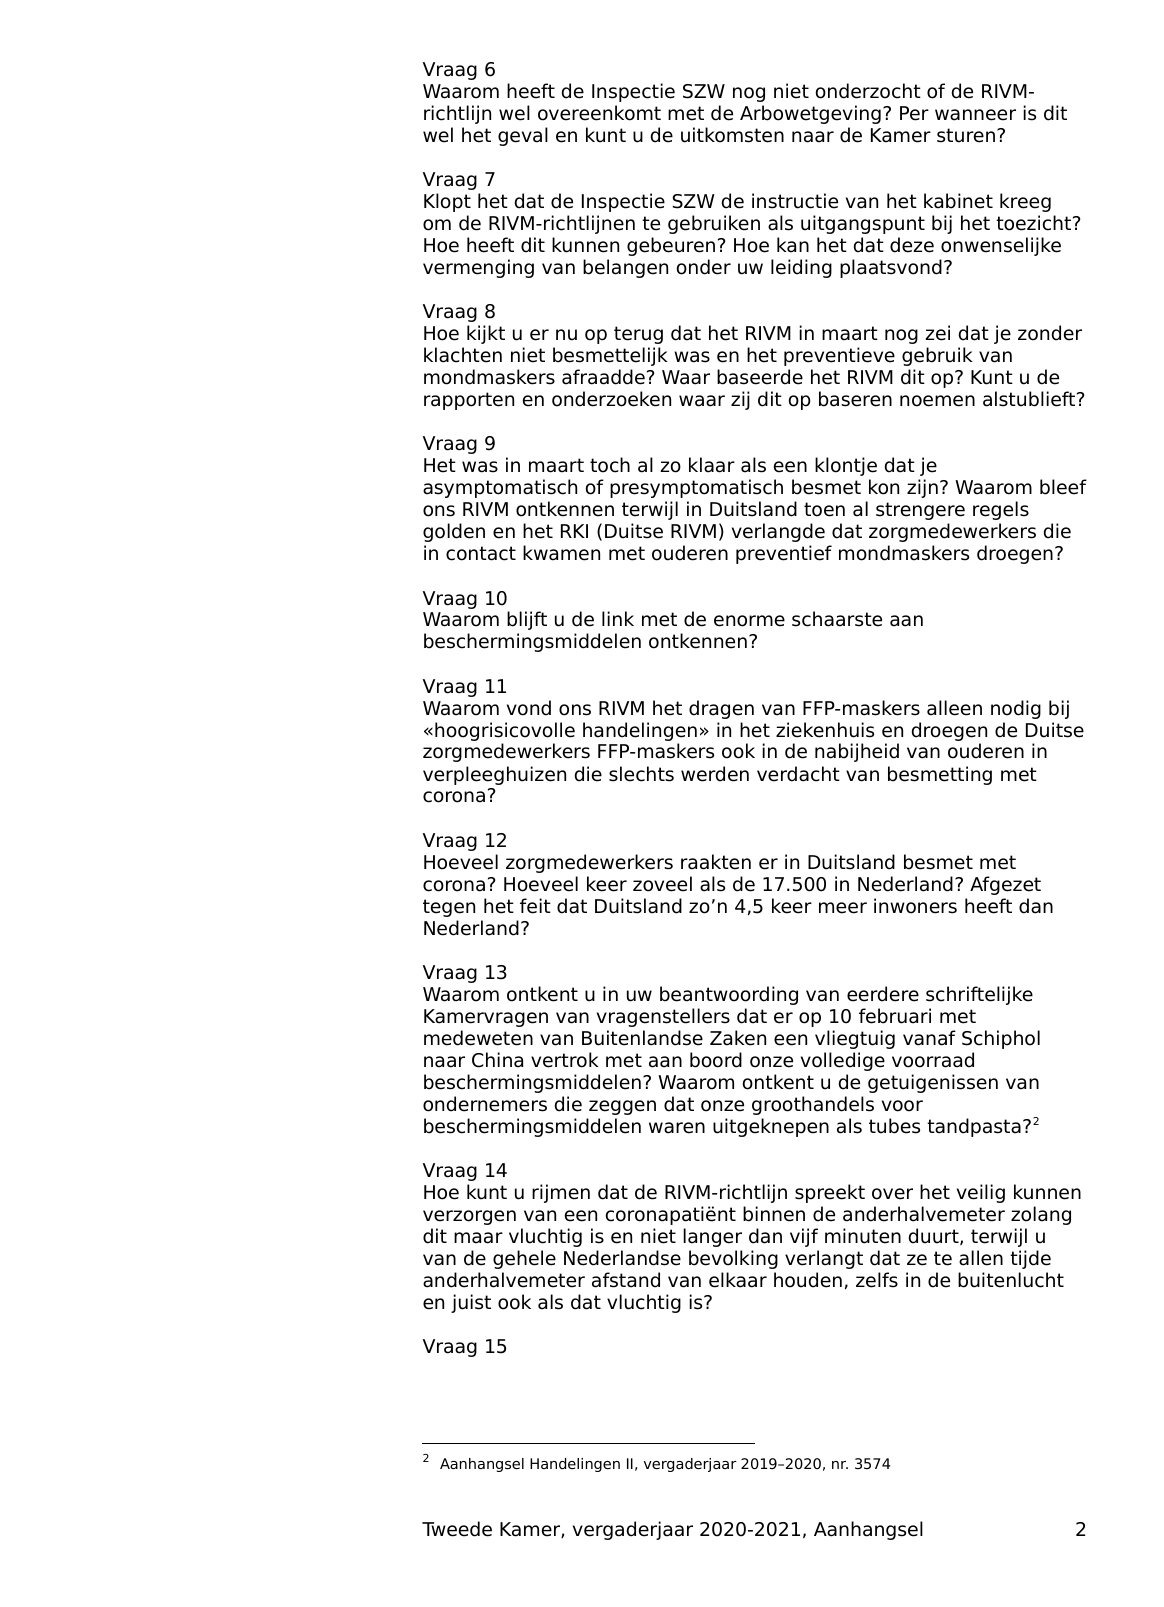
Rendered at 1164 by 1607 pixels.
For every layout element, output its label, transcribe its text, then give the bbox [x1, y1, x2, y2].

text Waarom heeft de Inspectie SZW nog niet onderzocht of de RIVM-richtlijn wel overeenkomt met de Arbowetgeving? Per wanneer is dit wel het geval en kunt u de uitkomsten naar de Kamer sturen? [422, 81, 1087, 147]
text Vraag 7 [422, 169, 1087, 191]
text Vraag 15 [422, 1336, 1087, 1358]
text Klopt het dat de Inspectie SZW de instructie van het kabinet kreeg om de RIVM-richtlijnen te gebruiken als uitgangspunt bij het toezicht? Hoe heeft dit kunnen gebeuren? Hoe kan het dat deze onwenselijke vermenging van belangen onder uw leiding plaatsvond? [422, 191, 1087, 279]
text Vraag 8 [422, 301, 1087, 323]
text Vraag 11 [422, 676, 1087, 697]
text Vraag 12 [422, 829, 1087, 852]
text Het was in maart toch al zo klaar als een klontje dat je asymptomatisch of presymptomatisch besmet kon zijn? Waarom bleef ons RIVM ontkennen terwijl in Duitsland toen al strengere regels golden en het RKI (Duitse RIVM) verlangde dat zorgmedewerkers die in contact kwamen met ouderen preventief mondmaskers droegen? [422, 455, 1087, 565]
text Waarom vond ons RIVM het dragen van FFP-maskers alleen nodig bij «hoogrisicovolle handelingen» in het ziekenhuis en droegen de Duitse zorgmedewerkers FFP-maskers ook in de nabijheid van ouderen in verpleeghuizen die slechts werden verdacht van besmetting met corona? [422, 697, 1087, 807]
text Aanhangsel Handelingen II, vergaderjaar 2019–2020, nr. 3574 [422, 1452, 1087, 1474]
text Vraag 13 [422, 962, 1087, 984]
text Hoe kunt u rijmen dat de RIVM-richtlijn spreekt over het veilig kunnen verzorgen van een coronapatiënt binnen de anderhalvemeter zolang dit maar vluchtig is en niet langer dan vijf minuten duurt, terwijl u van de gehele Nederlandse bevolking verlangt dat ze te allen tijde anderhalvemeter afstand van elkaar houden, zelfs in de buitenlucht en juist ook als dat vluchtig is? [422, 1182, 1087, 1313]
text Vraag 14 [422, 1160, 1087, 1182]
text Vraag 9 [422, 433, 1087, 455]
text Hoeveel zorgmedewerkers raakten er in Duitsland besmet met corona? Hoeveel keer zoveel als de 17.500 in Nederland? Afgezet tegen het feit dat Duitsland zo’n 4,5 keer meer inwoners heeft dan Nederland? [422, 852, 1087, 939]
text Waarom blijft u de link met de enorme schaarste aan beschermingsmiddelen ontkennen? [422, 609, 1087, 653]
text Hoe kijkt u er nu op terug dat het RIVM in maart nog zei dat je zonder klachten niet besmettelijk was en het preventieve gebruik van mondmaskers afraadde? Waar baseerde het RIVM dit op? Kunt u de rapporten en onderzoeken waar zij dit op baseren noemen alstublieft? [422, 323, 1087, 411]
text Vraag 6 [422, 59, 1087, 81]
text Vraag 10 [422, 587, 1087, 609]
text Waarom ontkent u in uw beantwoording van eerdere schriftelijke Kamervragen van vragenstellers dat er op 10 februari met medeweten van Buitenlandse Zaken een vliegtuig vanaf Schiphol naar China vertrok met aan boord onze volledige voorraad beschermingsmiddelen? Waarom ontkent u de getuigenissen van ondernemers die zeggen dat onze groothandels voor beschermingsmiddelen waren uitgeknepen als tubes tandpasta? [422, 984, 1087, 1137]
